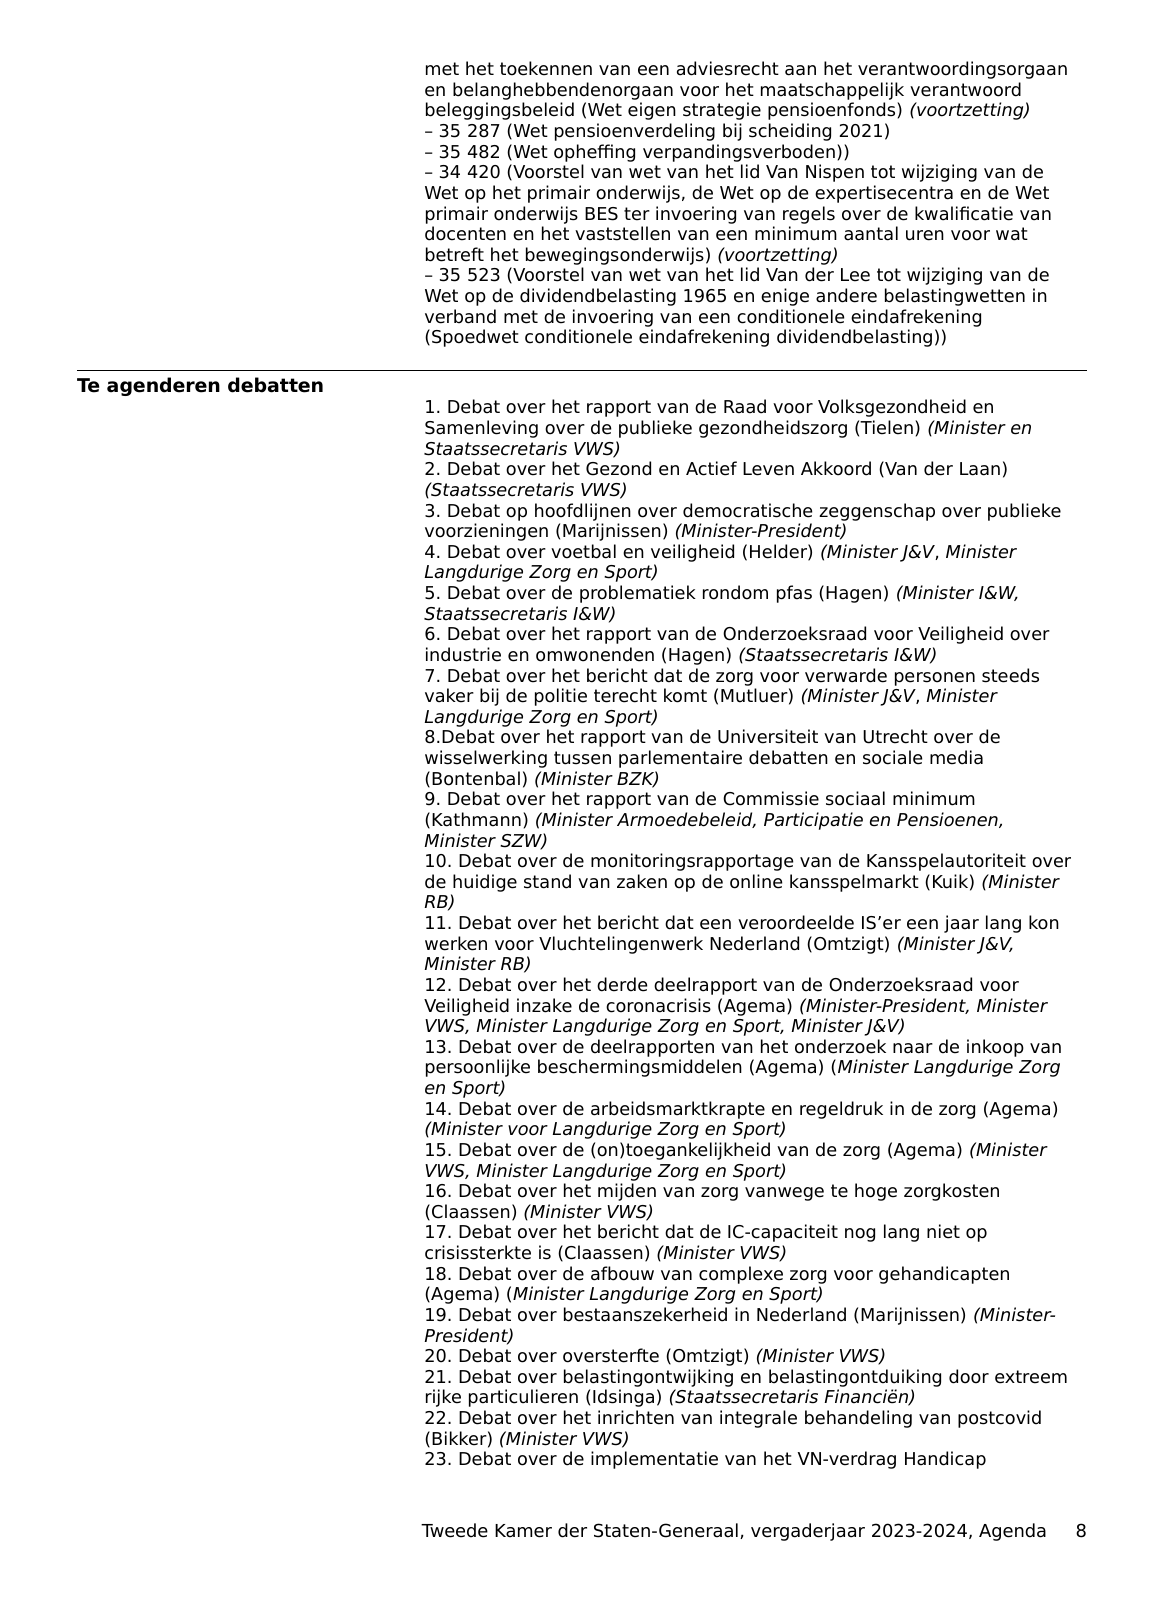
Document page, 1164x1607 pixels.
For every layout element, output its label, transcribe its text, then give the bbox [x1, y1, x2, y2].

table_cell [77, 1223, 401, 1264]
table_cell [401, 501, 418, 542]
table_cell [401, 1305, 418, 1346]
table_cell [77, 624, 401, 666]
table_cell 5. Debat over de problematiek rondom pfas (Hagen) (Minister I&W, Staatssecretaris I&W) [418, 583, 1087, 624]
table_cell [77, 728, 401, 789]
table_header Te agenderen debatten [77, 371, 401, 397]
table_cell [401, 975, 418, 1037]
table_cell 12. Debat over het derde deelrapport van de Onderzoeksraad voor Veiligheid inzake de coronacrisis (Agema) (Minister-President, Minister VWS, Minister Langdurige Zorg en Sport, Minister J&V) [418, 975, 1087, 1037]
table_cell met het toekennen van een adviesrecht aan het verantwoordingsorgaan en belanghebbendenorgaan voor het maatschappelijk verantwoord beleggingsbeleid (Wet eigen strategie pensioenfonds) (voortzetting) [418, 59, 1087, 121]
table_cell [77, 975, 401, 1037]
table_cell [77, 583, 401, 624]
table_cell – 35 523 (Voorstel van wet van het lid Van der Lee tot wijziging van de Wet op de dividendbelasting 1965 en enige andere belastingwetten in verband met de invoering van een conditionele eindafrekening (Spoedwet conditionele eindafrekening dividendbelasting)) [418, 265, 1087, 348]
table_cell [401, 1140, 418, 1181]
table_cell [401, 59, 418, 121]
table_cell [401, 459, 418, 501]
table_header [418, 371, 1087, 397]
table_cell [401, 583, 418, 624]
table_cell [401, 542, 418, 583]
table_cell [77, 666, 401, 727]
table_cell 17. Debat over het bericht dat de IC-capaciteit nog lang niet op crisissterkte is (Claassen) (Minister VWS) [418, 1223, 1087, 1264]
table_cell [77, 265, 401, 348]
table_cell [401, 789, 418, 851]
table_cell [77, 789, 401, 851]
table_cell [77, 1099, 401, 1140]
table_cell [77, 121, 401, 142]
table_cell [77, 1449, 401, 1470]
table_cell 1. Debat over het rapport van de Raad voor Volksgezondheid en Samenleving over de publieke gezondheidszorg (Tielen) (Minister en Staatssecretaris VWS) [418, 398, 1087, 459]
table_cell [401, 1099, 418, 1140]
table_cell [401, 666, 418, 727]
table_cell [401, 1346, 418, 1367]
table_cell 19. Debat over bestaanszekerheid in Nederland (Marijnissen) (Minister-President) [418, 1305, 1087, 1346]
table_cell 15. Debat over de (on)toegankelijkheid van de zorg (Agema) (Minister VWS, Minister Langdurige Zorg en Sport) [418, 1140, 1087, 1181]
table_cell [77, 1140, 401, 1181]
table_cell [401, 121, 418, 142]
table_cell 18. Debat over de afbouw van complexe zorg voor gehandicapten (Agema) (Minister Langdurige Zorg en Sport) [418, 1264, 1087, 1305]
table_cell [77, 1367, 401, 1408]
table_cell [77, 501, 401, 542]
table_cell 16. Debat over het mijden van zorg vanwege te hoge zorgkosten (Claassen) (Minister VWS) [418, 1181, 1087, 1222]
table_cell [401, 162, 418, 265]
table_cell [401, 851, 418, 913]
table_cell 8.Debat over het rapport van de Universiteit van Utrecht over de wisselwerking tussen parlementaire debatten en sociale media (Bontenbal) (Minister BZK) [418, 728, 1087, 789]
table_cell [401, 913, 418, 975]
table_cell [77, 398, 401, 459]
table_cell [401, 142, 418, 162]
table_cell [77, 142, 401, 162]
table_cell 2. Debat over het Gezond en Actief Leven Akkoord (Van der Laan) (Staatssecretaris VWS) [418, 459, 1087, 501]
table_cell [77, 851, 401, 913]
table_cell 9. Debat over het rapport van de Commissie sociaal minimum (Kathmann) (Minister Armoedebeleid, Participatie en Pensioenen, Minister SZW) [418, 789, 1087, 851]
table_cell [401, 728, 418, 789]
table_cell – 35 482 (Wet opheffing verpandingsverboden)) [418, 142, 1087, 162]
table_cell [77, 1408, 401, 1449]
table_cell – 35 287 (Wet pensioenverdeling bij scheiding 2021) [418, 121, 1087, 142]
table_cell [77, 1037, 401, 1099]
table_cell [77, 1264, 401, 1305]
table_cell 14. Debat over de arbeidsmarktkrapte en regeldruk in de zorg (Agema) (Minister voor Langdurige Zorg en Sport) [418, 1099, 1087, 1140]
table_cell 6. Debat over het rapport van de Onderzoeksraad voor Veiligheid over industrie en omwonenden (Hagen) (Staatssecretaris I&W) [418, 624, 1087, 666]
table_cell [77, 459, 401, 501]
table_cell [401, 1264, 418, 1305]
table_cell 22. Debat over het inrichten van integrale behandeling van postcovid (Bikker) (Minister VWS) [418, 1408, 1087, 1449]
table_cell [401, 1408, 418, 1449]
table_cell 21. Debat over belastingontwijking en belastingontduiking door extreem rijke particulieren (Idsinga) (Staatssecretaris Financiën) [418, 1367, 1087, 1408]
table_cell 11. Debat over het bericht dat een veroordeelde IS’er een jaar lang kon werken voor Vluchtelingenwerk Nederland (Omtzigt) (Minister J&V, Minister RB) [418, 913, 1087, 975]
table_cell [77, 913, 401, 975]
table_cell 13. Debat over de deelrapporten van het onderzoek naar de inkoop van persoonlijke beschermingsmiddelen (Agema) (Minister Langdurige Zorg en Sport) [418, 1037, 1087, 1099]
table_cell [401, 1449, 418, 1470]
table_cell [77, 542, 401, 583]
table_cell 7. Debat over het bericht dat de zorg voor verwarde personen steeds vaker bij de politie terecht komt (Mutluer) (Minister J&V, Minister Langdurige Zorg en Sport) [418, 666, 1087, 727]
table_cell 23. Debat over de implementatie van het VN-verdrag Handicap [418, 1449, 1087, 1470]
table_cell [401, 624, 418, 666]
table_cell 20. Debat over oversterfte (Omtzigt) (Minister VWS) [418, 1346, 1087, 1367]
table_cell [401, 265, 418, 348]
table_cell [77, 1305, 401, 1346]
table_cell 3. Debat op hoofdlijnen over democratische zeggenschap over publieke voorzieningen (Marijnissen) (Minister-President) [418, 501, 1087, 542]
table_cell [401, 398, 418, 459]
table_cell [77, 162, 401, 265]
table_cell [77, 1181, 401, 1222]
table_cell [401, 1367, 418, 1408]
table_cell [77, 59, 401, 121]
table_cell [401, 1181, 418, 1222]
table_cell [401, 1223, 418, 1264]
table_cell 10. Debat over de monitoringsrapportage van de Kansspelautoriteit over de huidige stand van zaken op de online kansspelmarkt (Kuik) (Minister RB) [418, 851, 1087, 913]
table_cell [401, 1037, 418, 1099]
table_cell 4. Debat over voetbal en veiligheid (Helder) (Minister J&V, Minister Langdurige Zorg en Sport) [418, 542, 1087, 583]
table_cell [77, 1346, 401, 1367]
table_cell – 34 420 (Voorstel van wet van het lid Van Nispen tot wijziging van de Wet op het primair onderwijs, de Wet op de expertisecentra en de Wet primair onderwijs BES ter invoering van regels over de kwalificatie van docenten en het vaststellen van een minimum aantal uren voor wat betreft het bewegingsonderwijs) (voortzetting) [418, 162, 1087, 265]
table_header [401, 371, 418, 397]
